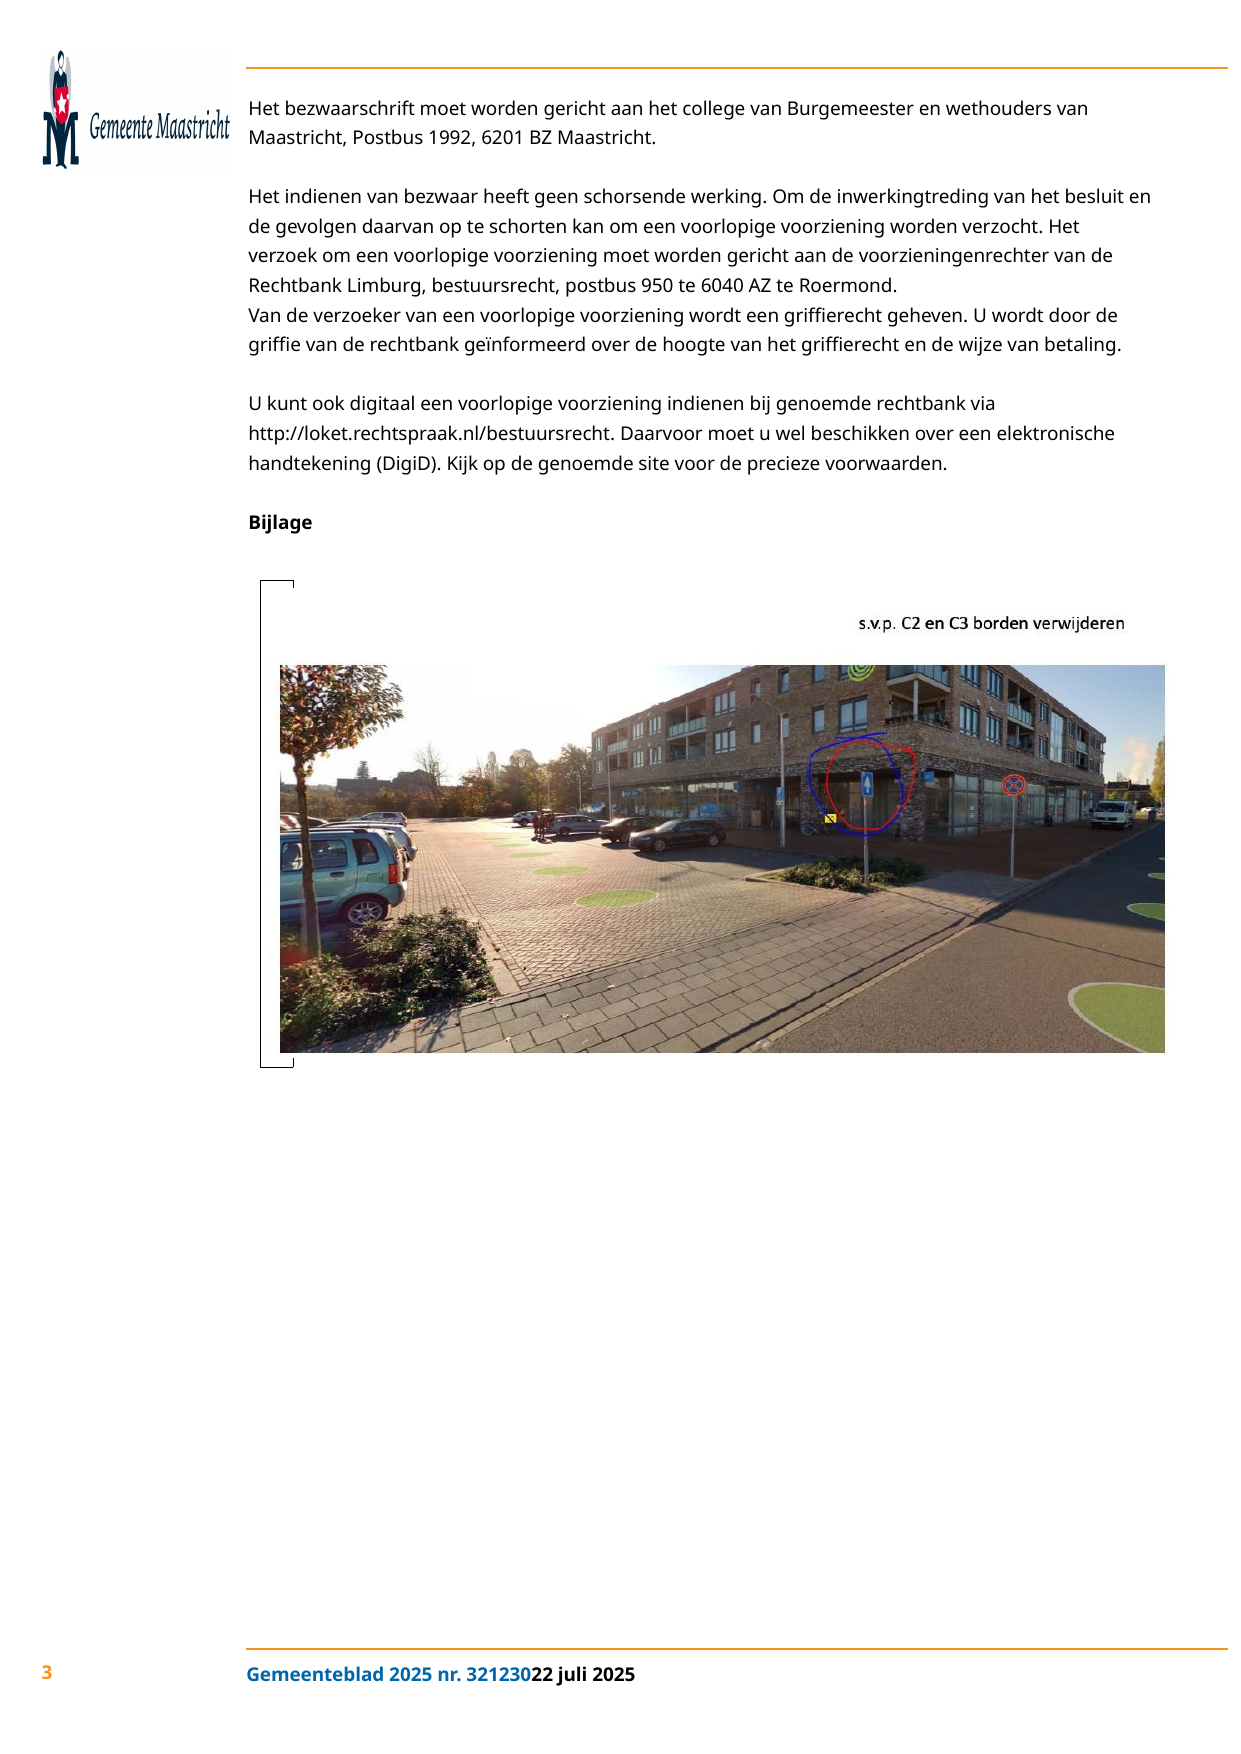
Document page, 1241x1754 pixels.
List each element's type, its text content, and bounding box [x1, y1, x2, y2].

text Van de verzoeker van een voorlopige voorziening wordt een griffierecht geheven. U wordt door de griffie van de rechtbank geïnformeerd over de hoogte van het griffierecht en de wijze van betaling. [248, 302, 1152, 357]
text Het bezwaarschrift moet worden gericht aan het college van Burgemeester en wethouders van Maastricht, Postbus 1992, 6201 BZ Maastricht. [248, 95, 1152, 150]
text Het indienen van bezwaar heeft geen schorsende werking. Om de inwerkingtreding van het besluit en de gevolgen daarvan op te schorten kan om een voorlopige voorziening worden verzocht. Het verzoek om een voorlopige voorziening moet worden gericht aan de voorzieningenrechter van de Rechtbank Limburg, bestuursrecht, postbus 950 te 6040 AZ te Roermond. [248, 183, 1152, 298]
picture [268, 588, 1173, 1058]
text Bijlage [248, 509, 1152, 535]
picture [41, 47, 231, 172]
text U kunt ook digitaal een voorlopige voorziening indienen bij genoemde rechtbank via http://loket.rechtspraak.nl/bestuursrecht. Daarvoor moet u wel beschikken over een elektronische handtekening (DigiD). Kijk op de genoemde site voor de precieze voorwaarden. [248, 391, 1152, 476]
